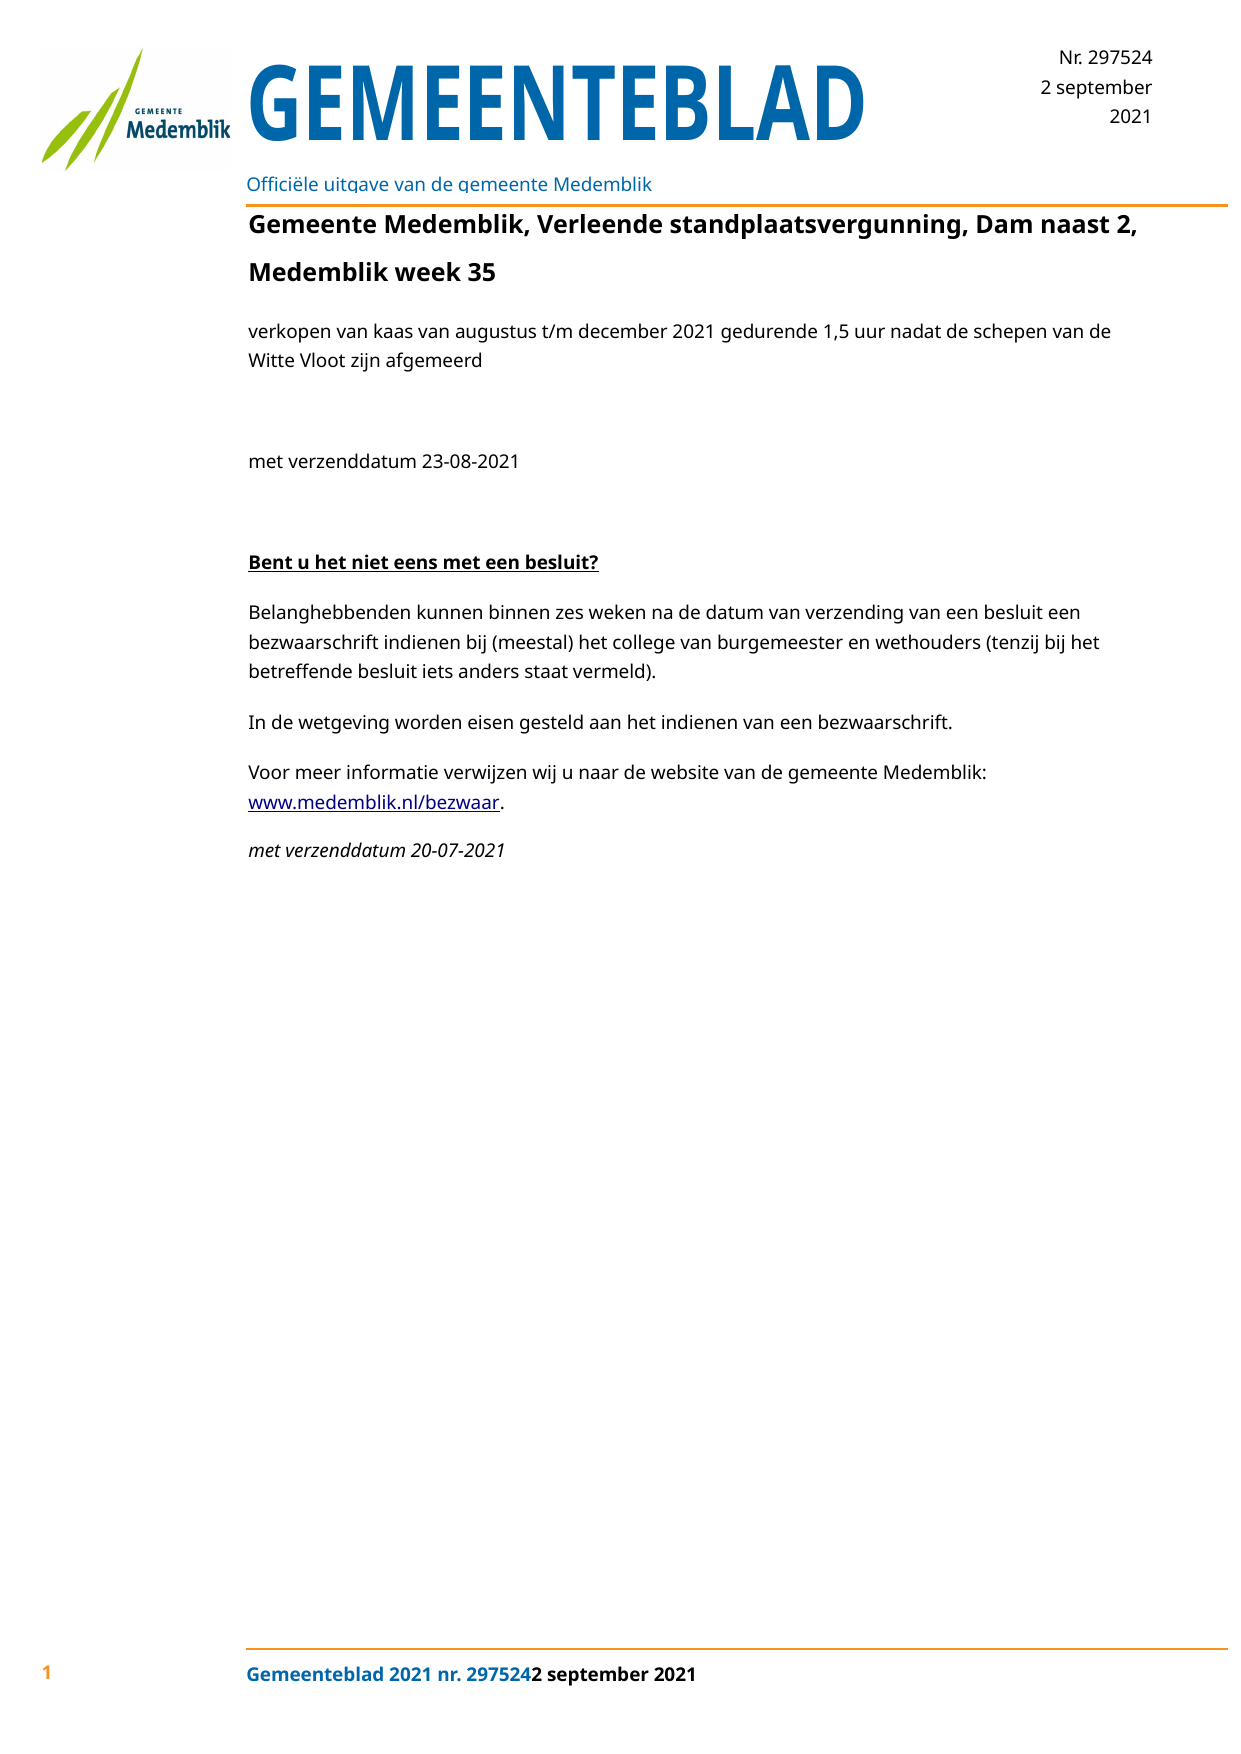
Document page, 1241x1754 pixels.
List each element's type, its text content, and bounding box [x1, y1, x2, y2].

text Belanghebbenden kunnen binnen zes weken na de datum van verzending van een besluit een bezwaarschrift indienen bij (meestal) het college van burgemeester en wethouders (tenzij bij het betreffende besluit iets anders staat vermeld). [248, 599, 1152, 684]
picture [41, 47, 231, 172]
text met verzenddatum 23-08-2021 [248, 448, 1152, 474]
text Gemeente Medemblik, Verleende standplaatsvergunning, Dam naast 2, Medemblik week 35 [248, 207, 1152, 288]
text met verzenddatum 20-07-2021 [248, 837, 1152, 863]
text In de wetgeving worden eisen gesteld aan het indienen van een bezwaarschrift. [248, 709, 1152, 735]
text verkopen van kaas van augustus t/m december 2021 gedurende 1,5 uur nadat de schepen van de Witte Vloot zijn afgemeerd [248, 318, 1152, 373]
text Bent u het niet eens met een besluit? [248, 549, 1152, 575]
text Voor meer informatie verwijzen wij u naar de website van de gemeente Medemblik: www.medemblik.nl/bezwaar. [248, 759, 1152, 815]
